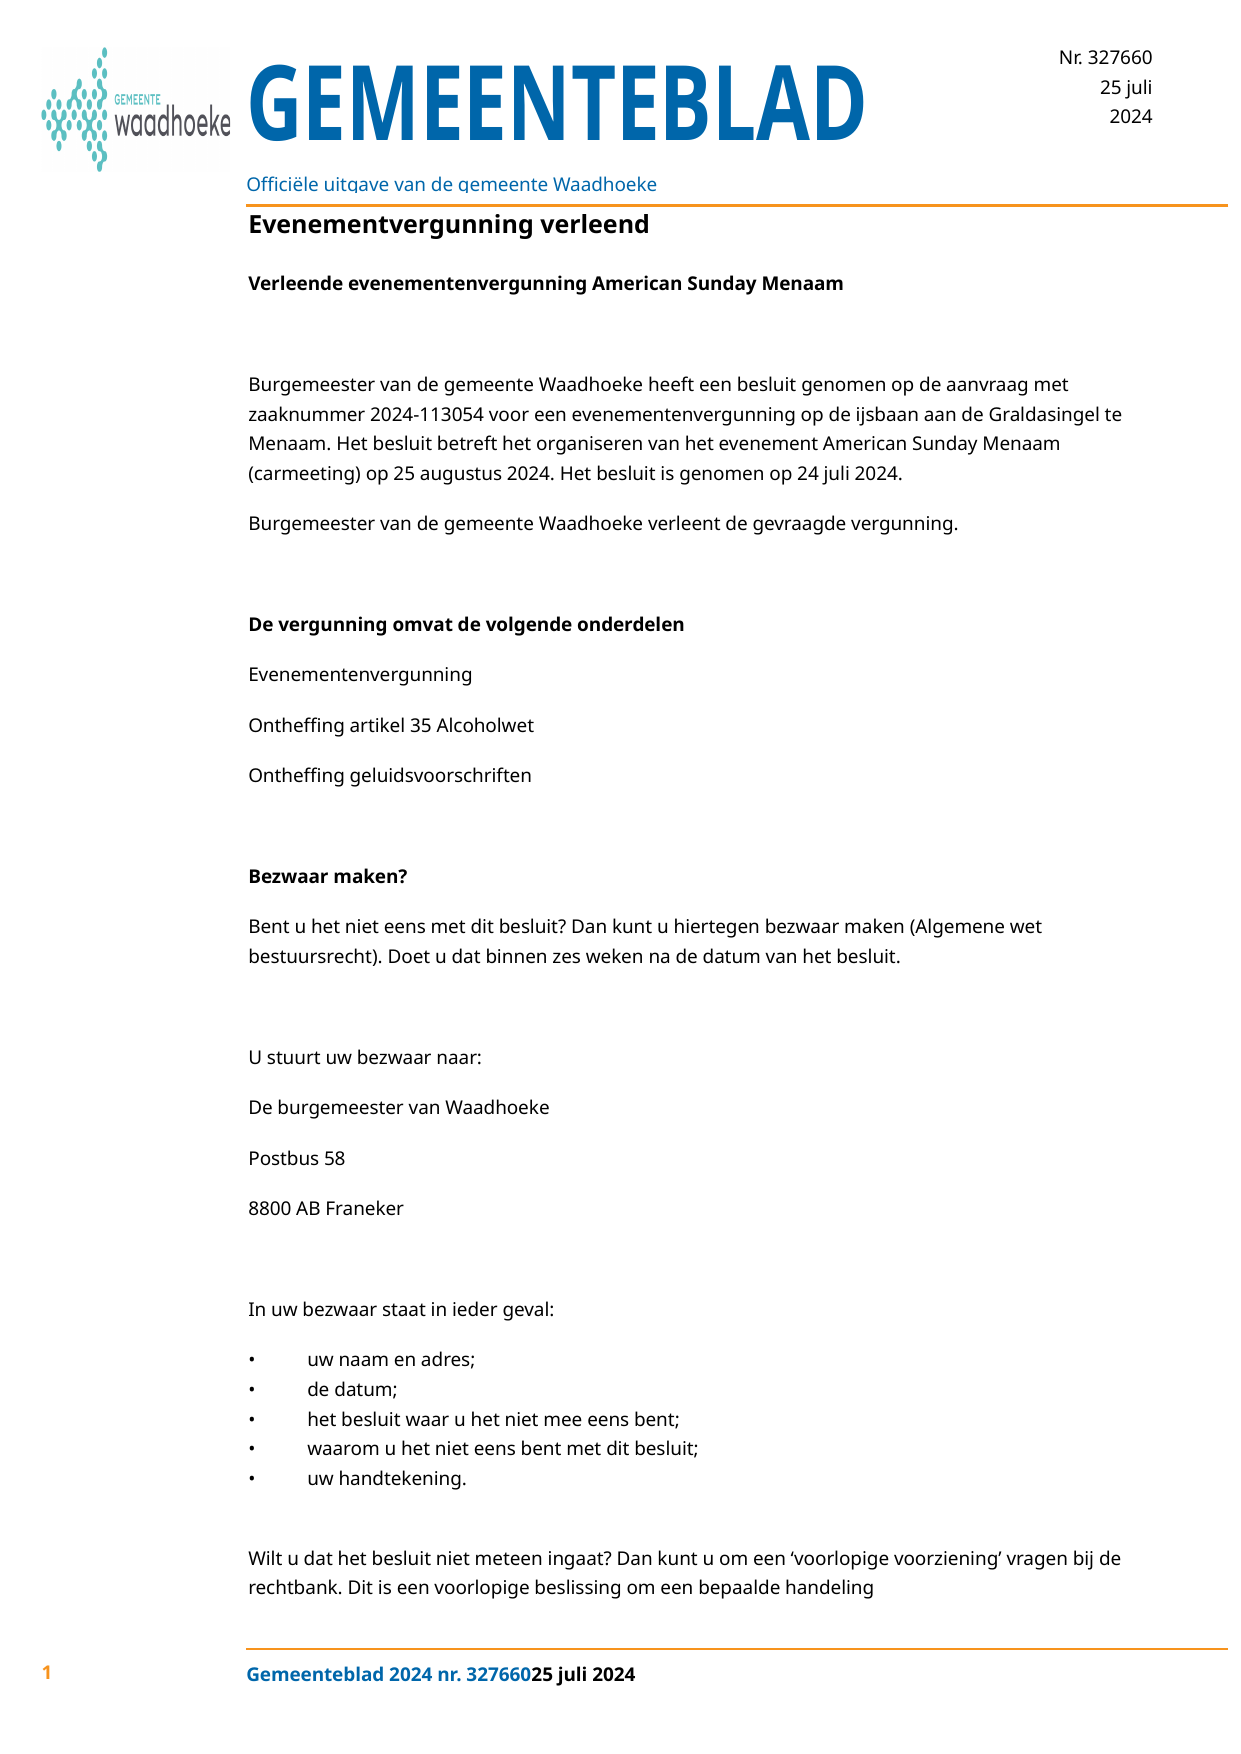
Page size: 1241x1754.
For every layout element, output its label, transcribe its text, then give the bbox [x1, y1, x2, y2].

text Postbus 58 [248, 1145, 1152, 1171]
text Wilt u dat het besluit niet meteen ingaat? Dan kunt u om een ‘voorlopige voorziening’ vragen bij de rechtbank. Dit is een voorlopige beslissing om een bepaalde handeling [248, 1545, 1152, 1600]
text Ontheffing artikel 35 Alcoholwet [248, 712, 1152, 738]
text Evenementenvergunning [248, 662, 1152, 687]
text Burgemeester van de gemeente Waadhoeke verleent de gevraagde vergunning. [248, 510, 1152, 536]
text Bent u het niet eens met dit besluit? Dan kunt u hiertegen bezwaar maken (Algemene wet bestuursrecht). Doet u dat binnen zes weken na de datum van het besluit. [248, 914, 1152, 969]
list waarom u het niet eens bent met dit besluit; [248, 1435, 1152, 1461]
text Evenementvergunning verleend [248, 207, 1152, 241]
text U stuurt uw bezwaar naar: [248, 1044, 1152, 1070]
text Verleende evenementenvergunning American Sunday Menaam [248, 270, 1152, 296]
text In uw bezwaar staat in ieder geval: [248, 1296, 1152, 1322]
text Ontheffing geluidsvoorschriften [248, 762, 1152, 788]
text De burgemeester van Waadhoeke [248, 1094, 1152, 1120]
text 8800 AB Franeker [248, 1195, 1152, 1221]
list het besluit waar u het niet mee eens bent; [248, 1406, 1152, 1431]
list de datum; [248, 1376, 1152, 1402]
picture [41, 47, 231, 172]
list uw naam en adres; [248, 1347, 1152, 1372]
text Bezwaar maken? [248, 863, 1152, 889]
list uw handtekening. [248, 1465, 1152, 1491]
text Burgemeester van de gemeente Waadhoeke heeft een besluit genomen op de aanvraag met zaaknummer 2024-113054 voor een evenementenvergunning op de ijsbaan aan de Graldasingel te Menaam. Het besluit betreft het organiseren van het evenement American Sunday Menaam (carmeeting) op 25 augustus 2024. Het besluit is genomen op 24 juli 2024. [248, 371, 1152, 486]
text De vergunning omvat de volgende onderdelen [248, 611, 1152, 637]
